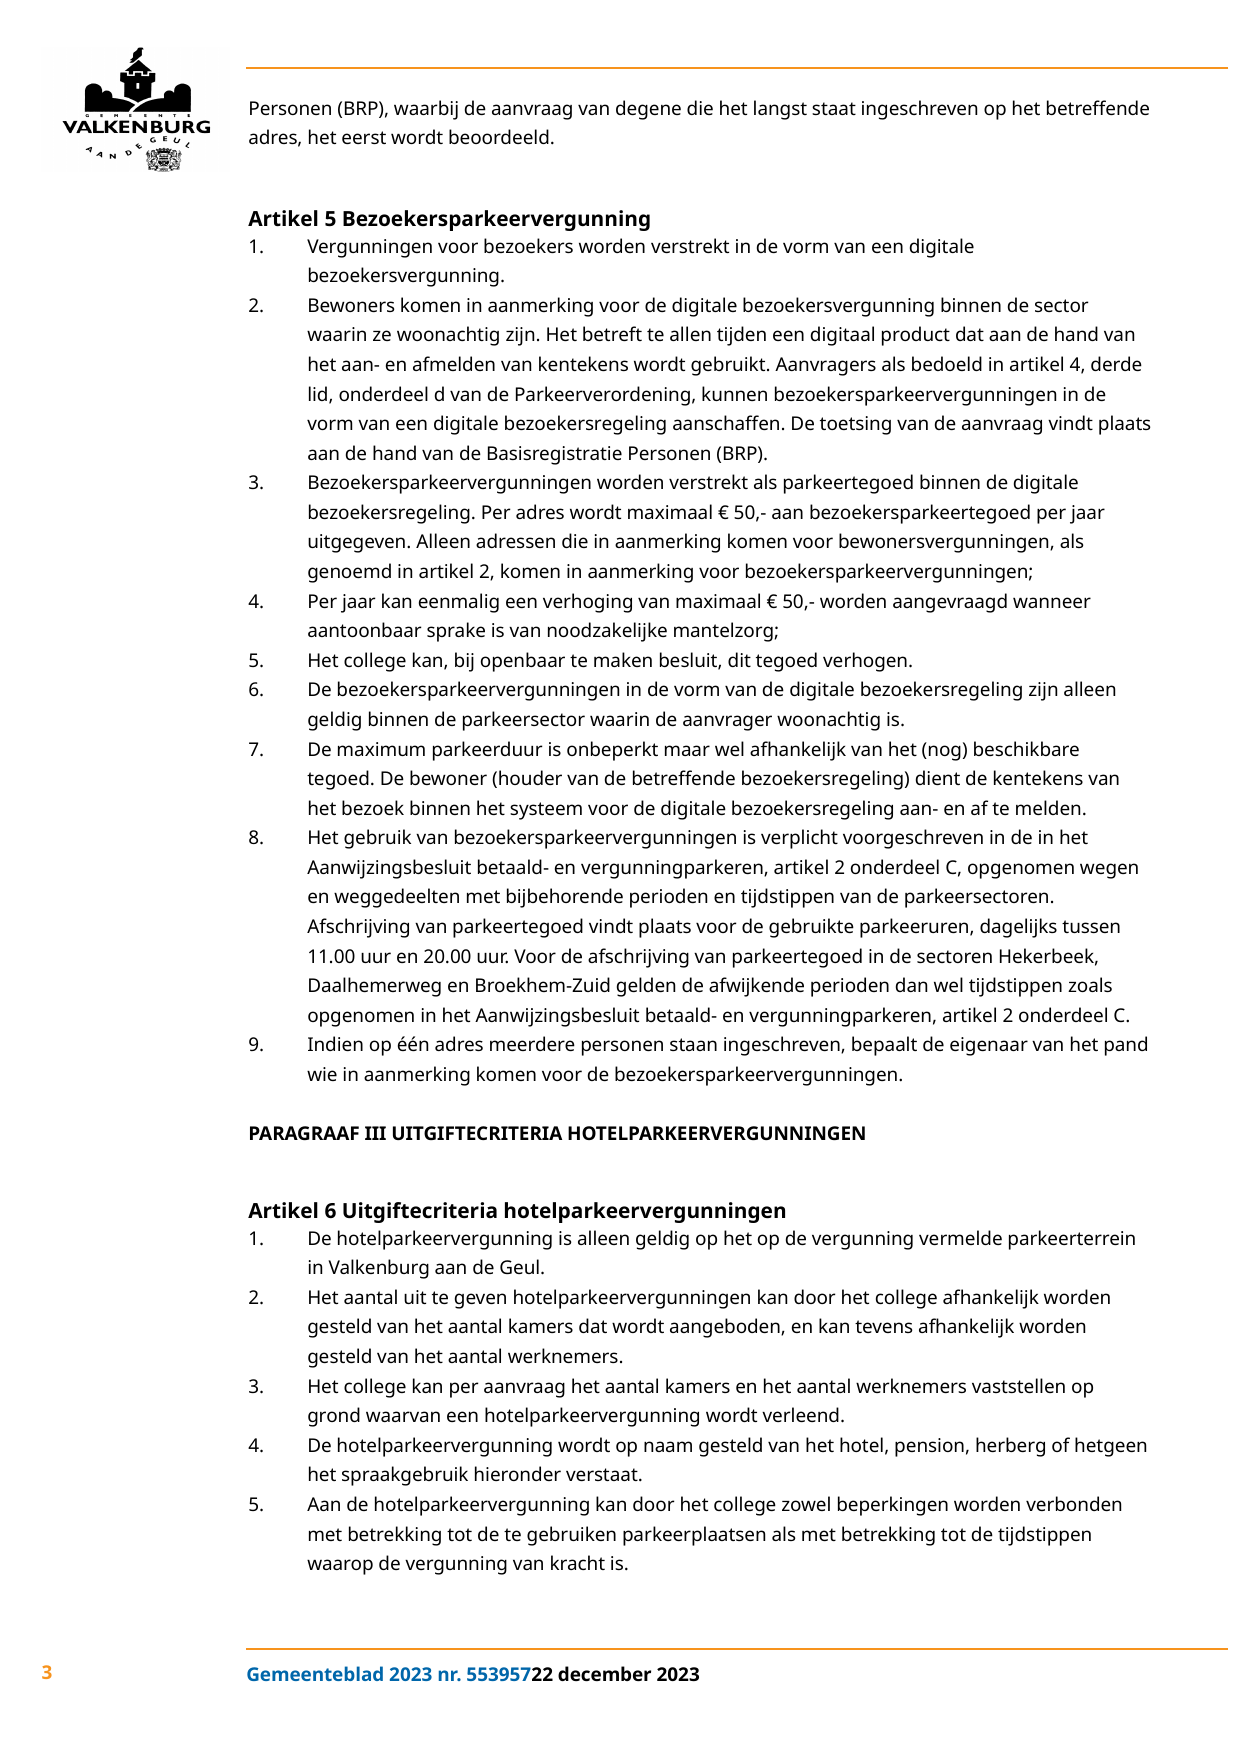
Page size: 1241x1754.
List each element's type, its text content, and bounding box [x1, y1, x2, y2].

list De hotelparkeervergunning is alleen geldig op het op de vergunning vermelde parkeerterrein in Valkenburg aan de Geul. [248, 1225, 1152, 1280]
picture [41, 47, 231, 172]
list Bezoekersparkeervergunningen worden verstrekt als parkeertegoed binnen de digitale bezoekersregeling. Per adres wordt maximaal € 50,- aan bezoekersparkeertegoed per jaar uitgegeven. Alleen adressen die in aanmerking komen voor bewonersvergunningen, als genoemd in artikel 2, komen in aanmerking voor bezoekersparkeervergunningen; [248, 469, 1152, 584]
text PARAGRAAF III UITGIFTECRITERIA HOTELPARKEERVERGUNNINGEN [248, 1120, 1152, 1146]
list De bezoekersparkeervergunningen in de vorm van de digitale bezoekersregeling zijn alleen geldig binnen de parkeersector waarin de aanvrager woonachtig is. [248, 677, 1152, 732]
list De hotelparkeervergunning wordt op naam gesteld van het hotel, pension, herberg of hetgeen het spraakgebruik hieronder verstaat. [248, 1432, 1152, 1487]
list De maximum parkeerduur is onbeperkt maar wel afhankelijk van het (nog) beschikbare tegoed. De bewoner (houder van de betreffende bezoekersregeling) dient de kentekens van het bezoek binnen het systeem voor de digitale bezoekersregeling aan- en af te melden. [248, 736, 1152, 821]
list Bewoners komen in aanmerking voor de digitale bezoekersvergunning binnen de sector waarin ze woonachtig zijn. Het betreft te allen tijden een digitaal product dat aan de hand van het aan- en afmelden van kentekens wordt gebruikt. Aanvragers als bedoeld in artikel 4, derde lid, onderdeel d van de Parkeerverordening, kunnen bezoekersparkeervergunningen in de vorm van een digitale bezoekersregeling aanschaffen. De toetsing van de aanvraag vindt plaats aan de hand van de Basisregistratie Personen (BRP). [248, 292, 1152, 466]
list Het gebruik van bezoekersparkeervergunningen is verplicht voorgeschreven in de in het Aanwijzingsbesluit betaald- en vergunningparkeren, artikel 2 onderdeel C, opgenomen wegen en weggedeelten met bijbehorende perioden en tijdstippen van de parkeersectoren. Afschrijving van parkeertegoed vindt plaats voor de gebruikte parkeeruren, dagelijks tussen 11.00 uur en 20.00 uur. Voor de afschrijving van parkeertegoed in de sectoren Hekerbeek, Daalhemerweg en Broekhem-Zuid gelden de afwijkende perioden dan wel tijdstippen zoals opgenomen in het Aanwijzingsbesluit betaald- en vergunningparkeren, artikel 2 onderdeel C. [248, 824, 1152, 1028]
list Het college kan, bij openbaar te maken besluit, dit tegoed verhogen. [248, 647, 1152, 673]
text Artikel 5 Bezoekersparkeervergunning [248, 204, 1152, 233]
list Het college kan per aanvraag het aantal kamers en het aantal werknemers vaststellen op grond waarvan een hotelparkeervergunning wordt verleend. [248, 1373, 1152, 1428]
list Aan de hotelparkeervergunning kan door het college zowel beperkingen worden verbonden met betrekking tot de te gebruiken parkeerplaatsen als met betrekking tot de tijdstippen waarop de vergunning van kracht is. [248, 1491, 1152, 1576]
list Vergunningen voor bezoekers worden verstrekt in de vorm van een digitale bezoekersvergunning. [248, 233, 1152, 288]
list Het aantal uit te geven hotelparkeervergunningen kan door het college afhankelijk worden gesteld van het aantal kamers dat wordt aangeboden, en kan tevens afhankelijk worden gesteld van het aantal werknemers. [248, 1284, 1152, 1369]
text Artikel 6 Uitgiftecriteria hotelparkeervergunningen [248, 1196, 1152, 1225]
list Indien op één adres meerdere personen staan ingeschreven, bepaalt de eigenaar van het pand wie in aanmerking komen voor de bezoekersparkeervergunningen. [248, 1032, 1152, 1087]
list Per jaar kan eenmalig een verhoging van maximaal € 50,- worden aangevraagd wanneer aantoonbaar sprake is van noodzakelijke mantelzorg; [248, 588, 1152, 643]
text Personen (BRP), waarbij de aanvraag van degene die het langst staat ingeschreven op het betreffende adres, het eerst wordt beoordeeld. [248, 95, 1152, 150]
